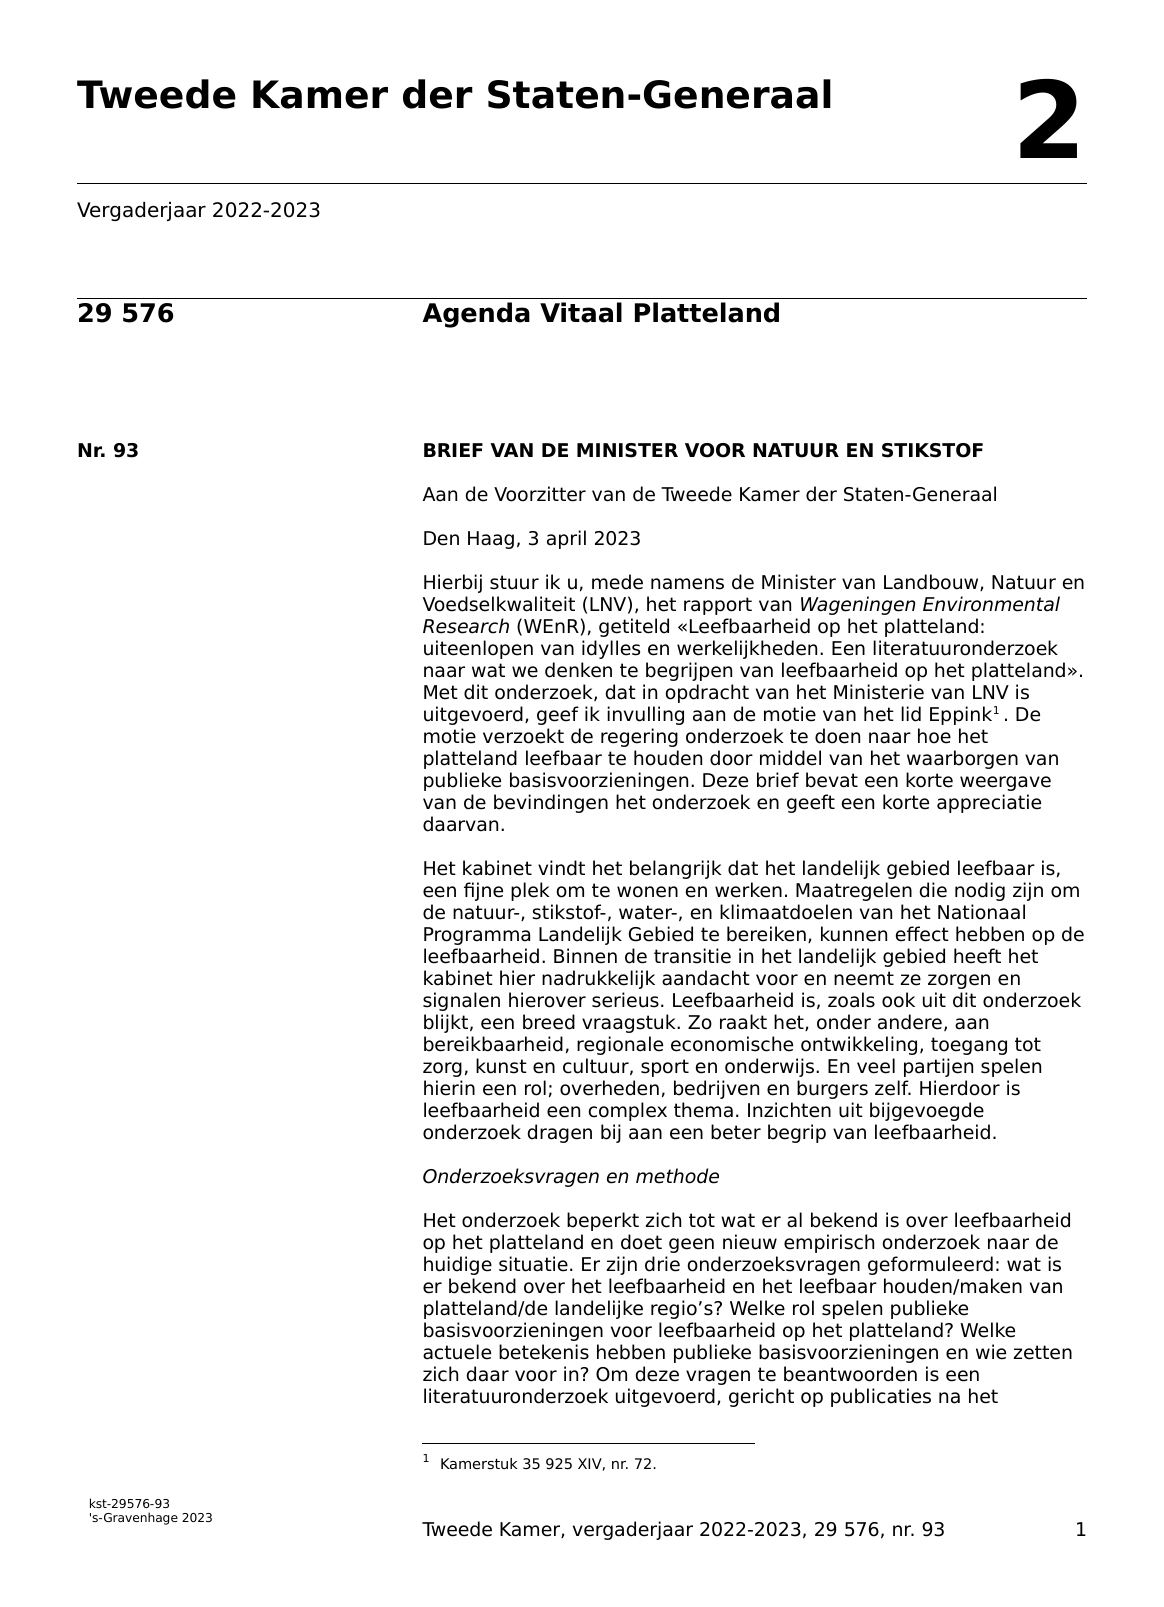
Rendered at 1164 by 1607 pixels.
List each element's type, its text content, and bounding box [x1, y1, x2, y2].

table_cell Vergaderjaar 2022-2023 [77, 184, 1087, 298]
text Hierbij stuur ik u, mede namens de Minister van Landbouw, Natuur en Voedselkwaliteit (LNV), het rapport van Wageningen Environmental Research (WEnR), getiteld «Leefbaarheid op het platteland: uiteenlopen van idylles en werkelijkheden. Een literatuuronderzoek naar wat we denken te begrijpen van leefbaarheid op het platteland». Met dit onderzoek, dat in opdracht van het Ministerie van LNV is uitgevoerd, geef ik invulling aan de motie van het lid Eppink. De motie verzoekt de regering onderzoek te doen naar hoe het platteland leefbaar te houden door middel van het waarborgen van publieke basisvoorzieningen. Deze brief bevat een korte weergave van de bevindingen het onderzoek en geeft een korte appreciatie daarvan. [422, 572, 1087, 836]
text Het onderzoek beperkt zich tot wat er al bekend is over leefbaarheid op het platteland en doet geen nieuw empirisch onderzoek naar de huidige situatie. Er zijn drie onderzoeksvragen geformuleerd: wat is er bekend over het leefbaarheid en het leefbaar houden/maken van platteland/de landelijke regio’s? Welke rol spelen publieke basisvoorzieningen voor leefbaarheid op het platteland? Welke actuele betekenis hebben publieke basisvoorzieningen en wie zetten zich daar voor in? Om deze vragen te beantwoorden is een literatuuronderzoek uitgevoerd, gericht op publicaties na het [422, 1210, 1087, 1408]
text Aan de Voorzitter van de Tweede Kamer der Staten-Generaal [422, 484, 1087, 506]
text 's-Gravenhage 2023 [88, 1511, 323, 1525]
text Den Haag, 3 april 2023 [422, 528, 1087, 550]
table_header Tweede Kamer der Staten-Generaal [77, 59, 886, 183]
table_header 2 [886, 59, 1087, 183]
subtitle Onderzoeksvragen en methode [422, 1166, 1087, 1188]
subtitle Nr. 93 BRIEF VAN DE MINISTER VOOR NATUUR EN STIKSTOF [77, 440, 1087, 462]
text kst-29576-93 [88, 1497, 323, 1511]
text Kamerstuk 35 925 XIV, nr. 72. [422, 1452, 1087, 1474]
text Het kabinet vindt het belangrijk dat het landelijk gebied leefbaar is, een fijne plek om te wonen en werken. Maatregelen die nodig zijn om de natuur-, stikstof-, water-, en klimaatdoelen van het Nationaal Programma Landelijk Gebied te bereiken, kunnen effect hebben op de leefbaarheid. Binnen de transitie in het landelijk gebied heeft het kabinet hier nadrukkelijk aandacht voor en neemt ze zorgen en signalen hierover serieus. Leefbaarheid is, zoals ook uit dit onderzoek blijkt, een breed vraagstuk. Zo raakt het, onder andere, aan bereikbaarheid, regionale economische ontwikkeling, toegang tot zorg, kunst en cultuur, sport en onderwijs. En veel partijen spelen hierin een rol; overheden, bedrijven en burgers zelf. Hierdoor is leefbaarheid een complex thema. Inzichten uit bijgevoegde onderzoek dragen bij aan een beter begrip van leefbaarheid. [422, 858, 1087, 1144]
subtitle 29 576 Agenda Vitaal Platteland [77, 299, 1087, 329]
